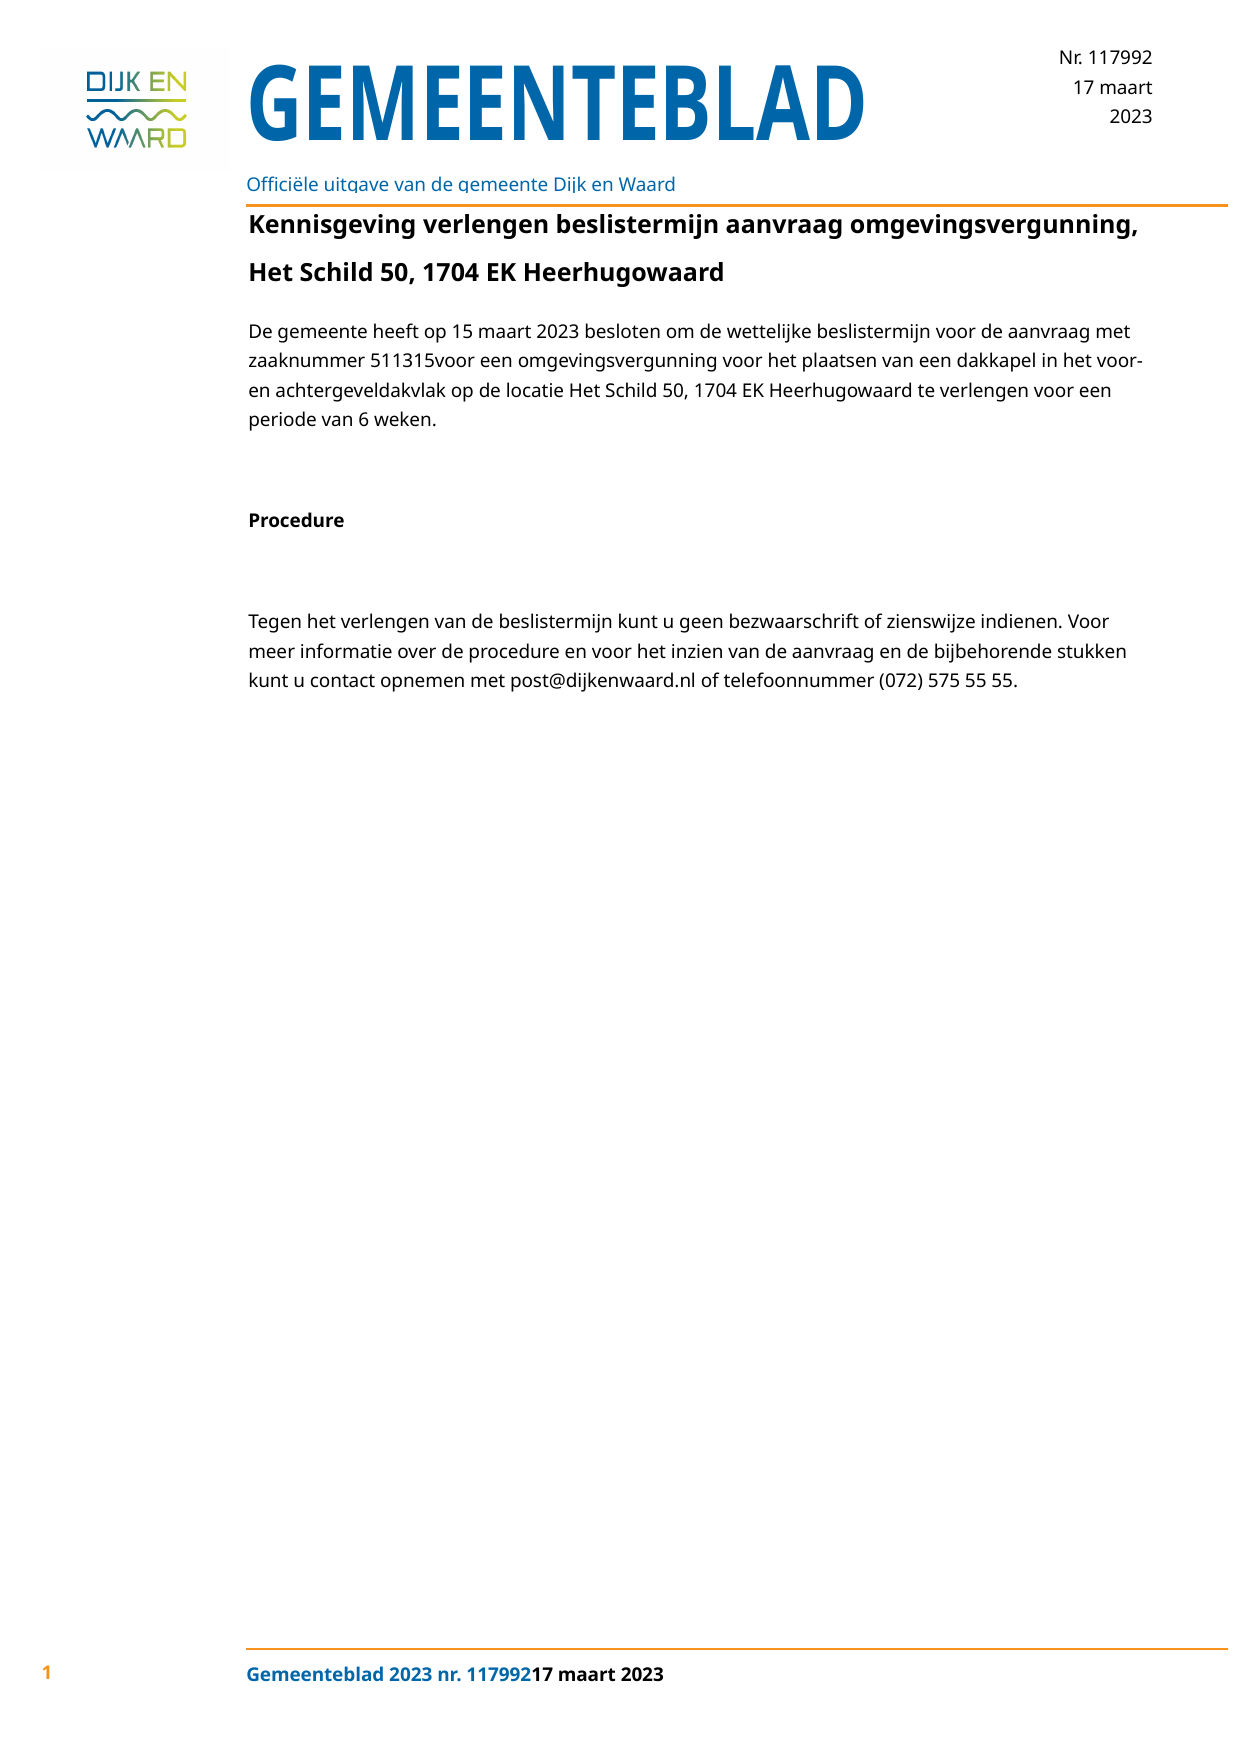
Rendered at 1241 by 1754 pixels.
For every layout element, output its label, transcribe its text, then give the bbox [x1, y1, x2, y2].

text De gemeente heeft op 15 maart 2023 besloten om de wettelijke beslistermijn voor de aanvraag met zaaknummer 511315voor een omgevingsvergunning voor het plaatsen van een dakkapel in het voor- en achtergeveldakvlak op de locatie Het Schild 50, 1704 EK Heerhugowaard te verlengen voor een periode van 6 weken. [248, 318, 1152, 432]
text Procedure [248, 507, 1152, 533]
picture [41, 47, 231, 172]
text Kennisgeving verlengen beslistermijn aanvraag omgevingsvergunning, Het Schild 50, 1704 EK Heerhugowaard [248, 207, 1152, 288]
text Tegen het verlengen van de beslistermijn kunt u geen bezwaarschrift of zienswijze indienen. Voor meer informatie over de procedure en voor het inzien van de aanvraag en de bijbehorende stukken kunt u contact opnemen met post@dijkenwaard.nl of telefoonnummer (072) 575 55 55. [248, 608, 1152, 693]
